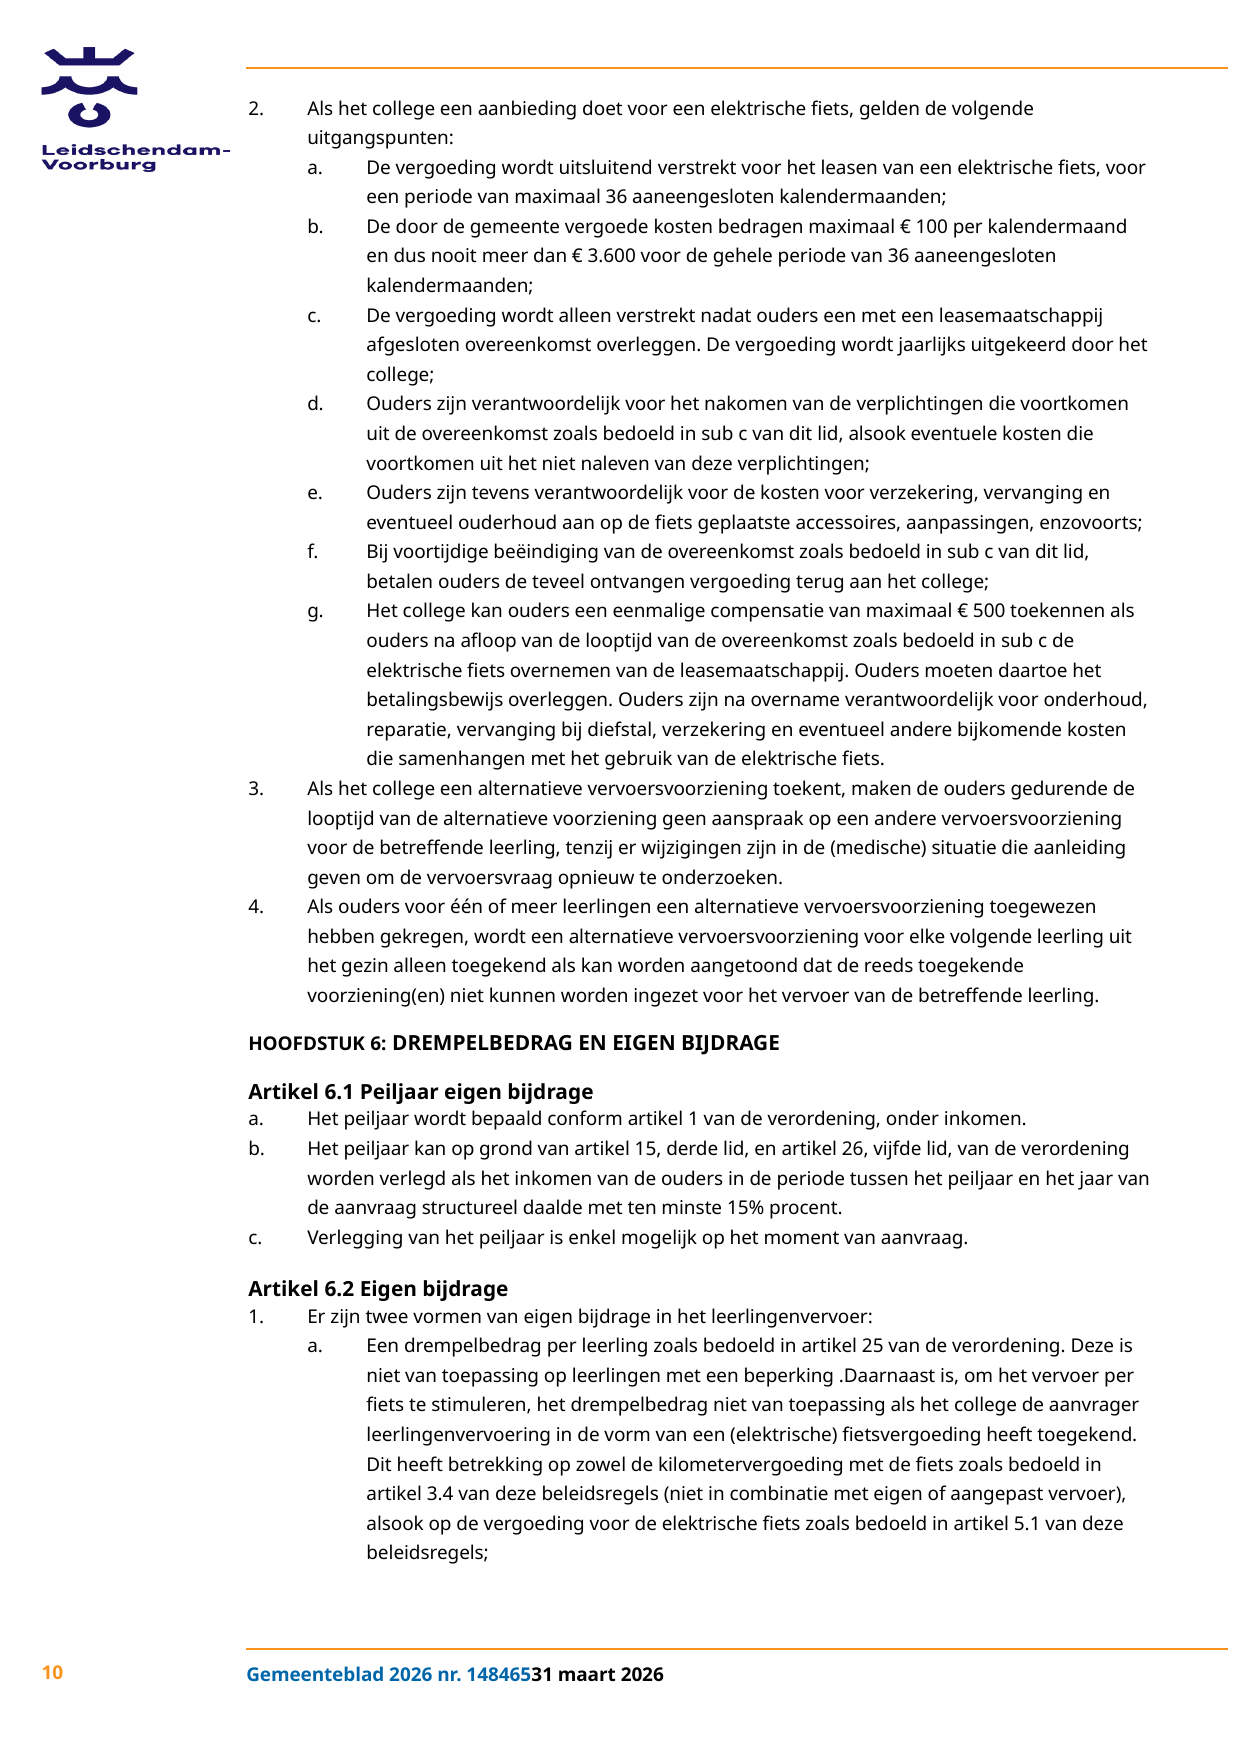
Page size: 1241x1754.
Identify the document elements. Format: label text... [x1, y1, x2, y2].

list De door de gemeente vergoede kosten bedragen maximaal € 100 per kalendermaand en dus nooit meer dan € 3.600 voor de gehele periode van 36 aaneengesloten kalendermaanden; [307, 213, 1152, 298]
list Het peiljaar wordt bepaald conform artikel 1 van de verordening, onder inkomen. [248, 1106, 1152, 1131]
text Artikel 6.1 Peiljaar eigen bijdrage [248, 1077, 1152, 1106]
list De vergoeding wordt uitsluitend verstrekt voor het leasen van een elektrische fiets, voor een periode van maximaal 36 aaneengesloten kalendermaanden; [307, 154, 1152, 209]
list Als het college een aanbieding doet voor een elektrische fiets, gelden de volgende uitgangspunten: [248, 95, 1152, 150]
text HOOFDSTUK 6: DREMPELBEDRAG EN EIGEN BIJDRAGE [248, 1028, 1152, 1056]
picture [41, 47, 231, 172]
list Ouders zijn tevens verantwoordelijk voor de kosten voor verzekering, vervanging en eventueel ouderhoud aan op de fiets geplaatste accessoires, aanpassingen, enzovoorts; [307, 479, 1152, 535]
list De vergoeding wordt alleen verstrekt nadat ouders een met een leasemaatschappij afgesloten overeenkomst overleggen. De vergoeding wordt jaarlijks uitgekeerd door het college; [307, 302, 1152, 387]
list Er zijn twee vormen van eigen bijdrage in het leerlingenvervoer: [248, 1303, 1152, 1328]
list Verlegging van het peiljaar is enkel mogelijk op het moment van aanvraag. [248, 1224, 1152, 1250]
list Als het college een alternatieve vervoersvoorziening toekent, maken de ouders gedurende de looptijd van de alternatieve voorziening geen aanspraak op een andere vervoersvoorziening voor de betreffende leerling, tenzij er wijzigingen zijn in de (medische) situatie die aanleiding geven om de vervoersvraag opnieuw te onderzoeken. [248, 775, 1152, 890]
list Als ouders voor één of meer leerlingen een alternatieve vervoersvoorziening toegewezen hebben gekregen, wordt een alternatieve vervoersvoorziening voor elke volgende leerling uit het gezin alleen toegekend als kan worden aangetoond dat de reeds toegekende voorziening(en) niet kunnen worden ingezet voor het vervoer van de betreffende leerling. [248, 893, 1152, 1008]
list Een drempelbedrag per leerling zoals bedoeld in artikel 25 van de verordening. Deze is niet van toepassing op leerlingen met een beperking .Daarnaast is, om het vervoer per fiets te stimuleren, het drempelbedrag niet van toepassing als het college de aanvrager leerlingenvervoering in de vorm van een (elektrische) fietsvergoeding heeft toegekend. Dit heeft betrekking op zowel de kilometervergoeding met de fiets zoals bedoeld in artikel 3.4 van deze beleidsregels (niet in combinatie met eigen of aangepast vervoer), alsook op de vergoeding voor de elektrische fiets zoals bedoeld in artikel 5.1 van deze beleidsregels; [307, 1332, 1152, 1565]
text Artikel 6.2 Eigen bijdrage [248, 1274, 1152, 1303]
list Bij voortijdige beëindiging van de overeenkomst zoals bedoeld in sub c van dit lid, betalen ouders de teveel ontvangen vergoeding terug aan het college; [307, 538, 1152, 594]
list Ouders zijn verantwoordelijk voor het nakomen van de verplichtingen die voortkomen uit de overeenkomst zoals bedoeld in sub c van dit lid, alsook eventuele kosten die voortkomen uit het niet naleven van deze verplichtingen; [307, 391, 1152, 476]
list Het peiljaar kan op grond van artikel 15, derde lid, en artikel 26, vijfde lid, van de verordening worden verlegd als het inkomen van de ouders in de periode tussen het peiljaar en het jaar van de aanvraag structureel daalde met ten minste 15% procent. [248, 1135, 1152, 1220]
list Het college kan ouders een eenmalige compensatie van maximaal € 500 toekennen als ouders na afloop van de looptijd van de overeenkomst zoals bedoeld in sub c de elektrische fiets overnemen van de leasemaatschappij. Ouders moeten daartoe het betalingsbewijs overleggen. Ouders zijn na overname verantwoordelijk voor onderhoud, reparatie, vervanging bij diefstal, verzekering en eventueel andere bijkomende kosten die samenhangen met het gebruik van de elektrische fiets. [307, 598, 1152, 771]
